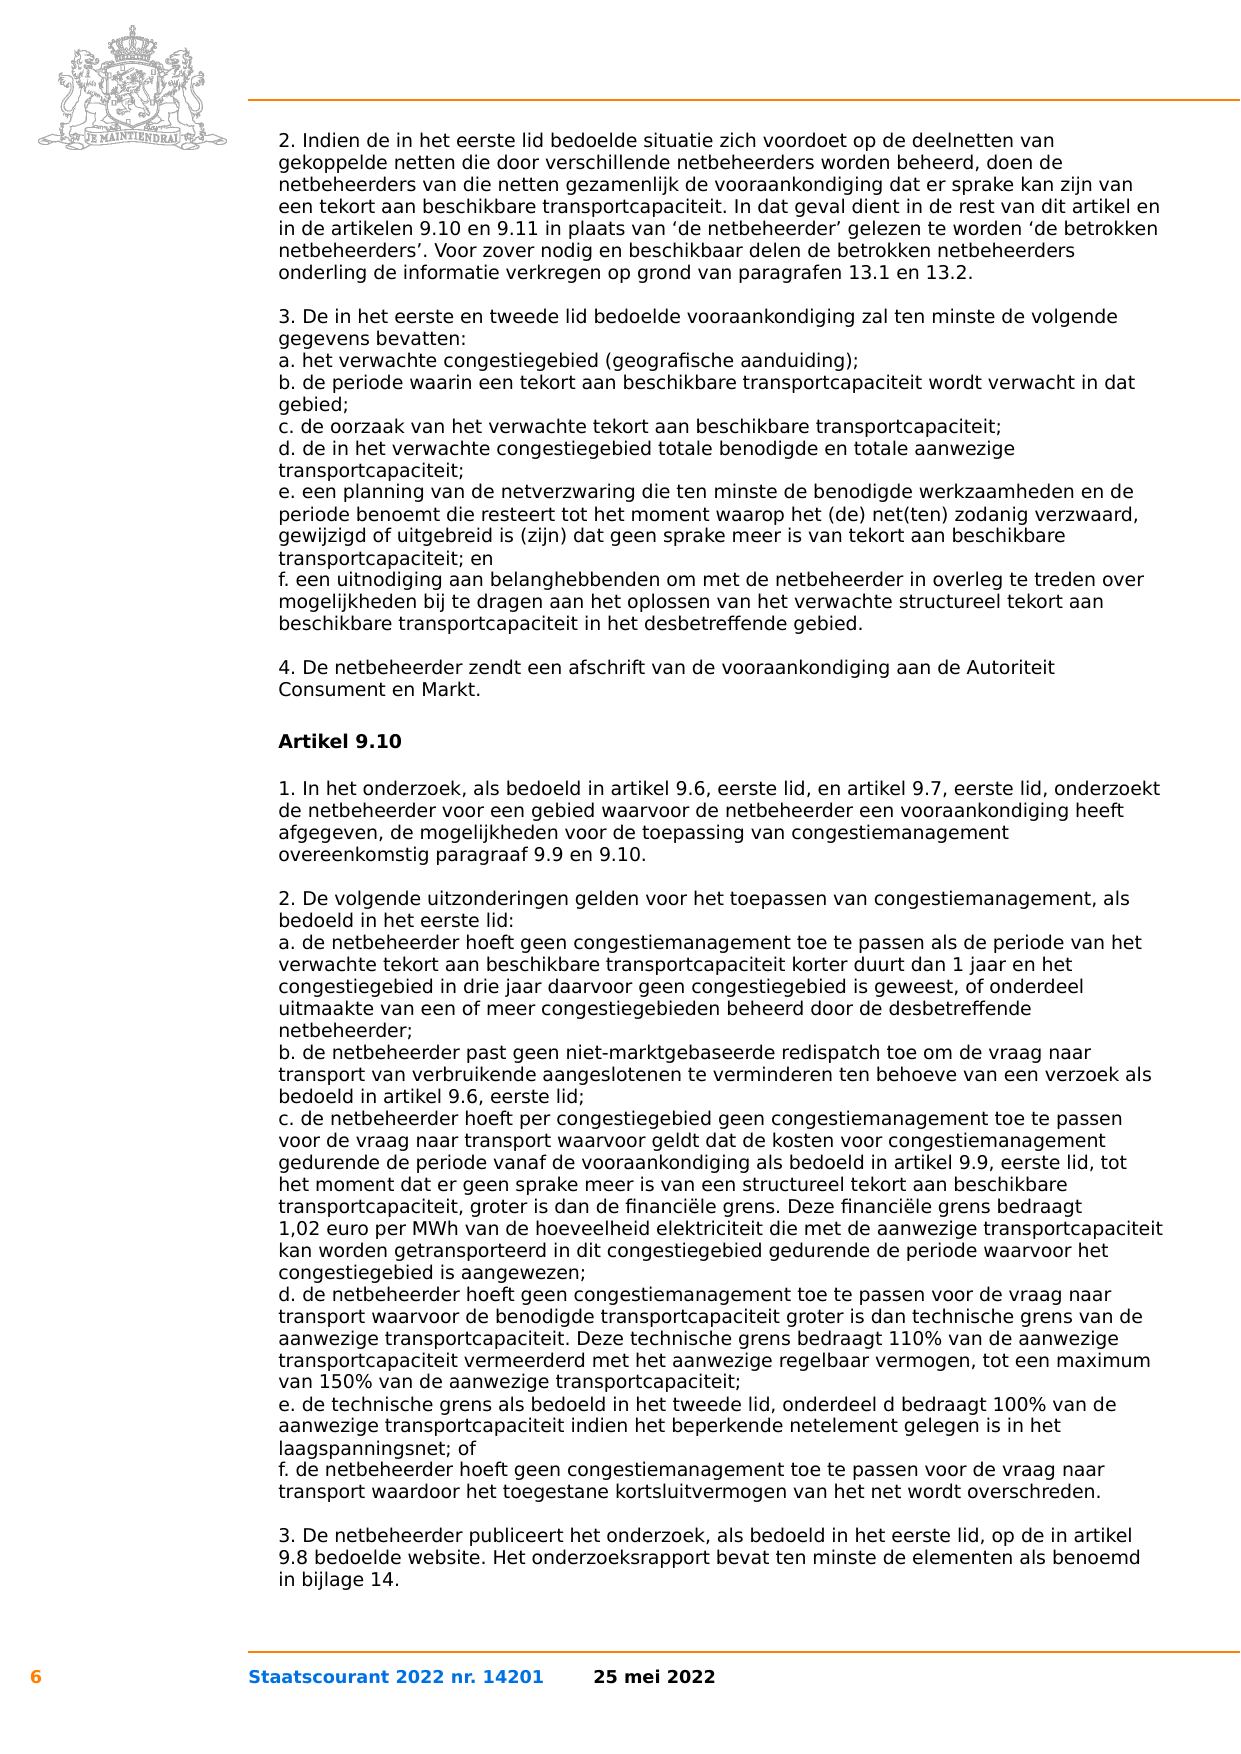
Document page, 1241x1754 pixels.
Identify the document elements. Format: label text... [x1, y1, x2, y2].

text 3. De netbeheerder publiceert het onderzoek, als bedoeld in het eerste lid, op de in artikel 9.8 bedoelde website. Het onderzoeksrapport bevat ten minste de elementen als benoemd in bijlage 14. [278, 1525, 1163, 1591]
text d. de in het verwachte congestiegebied totale benodigde en totale aanwezige transportcapaciteit; [278, 437, 1163, 481]
text b. de periode waarin een tekort aan beschikbare transportcapaciteit wordt verwacht in dat gebied; [278, 372, 1163, 416]
text 1. In het onderzoek, als bedoeld in artikel 9.6, eerste lid, en artikel 9.7, eerste lid, onderzoekt de netbeheerder voor een gebied waarvoor de netbeheerder een vooraankondiging heeft afgegeven, de mogelijkheden voor de toepassing van congestiemanagement overeenkomstig paragraaf 9.9 en 9.10. [278, 778, 1163, 866]
text c. de oorzaak van het verwachte tekort aan beschikbare transportcapaciteit; [278, 416, 1163, 437]
text b. de netbeheerder past geen niet-marktgebaseerde redispatch toe om de vraag naar transport van verbruikende aangeslotenen te verminderen ten behoeve van een verzoek als bedoeld in artikel 9.6, eerste lid; [278, 1042, 1163, 1108]
text f. een uitnodiging aan belanghebbenden om met de netbeheerder in overleg te treden over mogelijkheden bij te dragen aan het oplossen van het verwachte structureel tekort aan beschikbare transportcapaciteit in het desbetreffende gebied. [278, 569, 1163, 635]
text c. de netbeheerder hoeft per congestiegebied geen congestiemanagement toe te passen voor de vraag naar transport waarvoor geldt dat de kosten voor congestiemanagement gedurende de periode vanaf de vooraankondiging als bedoeld in artikel 9.9, eerste lid, tot het moment dat er geen sprake meer is van een structureel tekort aan beschikbare transportcapaciteit, groter is dan de financiële grens. Deze financiële grens bedraagt 1,02 euro per MWh van de hoeveelheid elektriciteit die met de aanwezige transportcapaciteit kan worden getransporteerd in dit congestiegebied gedurende de periode waarvoor het congestiegebied is aangewezen; [278, 1108, 1163, 1283]
text 3. De in het eerste en tweede lid bedoelde vooraankondiging zal ten minste de volgende gegevens bevatten: [278, 306, 1163, 349]
text a. de netbeheerder hoeft geen congestiemanagement toe te passen als de periode van het verwachte tekort aan beschikbare transportcapaciteit korter duurt dan 1 jaar en het congestiegebied in drie jaar daarvoor geen congestiegebied is geweest, of onderdeel uitmaakte van een of meer congestiegebieden beheerd door de desbetreffende netbeheerder; [278, 932, 1163, 1042]
text 2. Indien de in het eerste lid bedoelde situatie zich voordoet op de deelnetten van gekoppelde netten die door verschillende netbeheerders worden beheerd, doen de netbeheerders van die netten gezamenlijk de vooraankondiging dat er sprake kan zijn van een tekort aan beschikbare transportcapaciteit. In dat geval dient in de rest van dit artikel en in de artikelen 9.10 en 9.11 in plaats van ‘de netbeheerder’ gelezen te worden ‘de betrokken netbeheerders’. Voor zover nodig en beschikbaar delen de betrokken netbeheerders onderling de informatie verkregen op grond van paragrafen 13.1 en 13.2. [278, 130, 1163, 284]
text e. een planning van de netverzwaring die ten minste de benodigde werkzaamheden en de periode benoemt die resteert tot het moment waarop het (de) net(ten) zodanig verzwaard, gewijzigd of uitgebreid is (zijn) dat geen sprake meer is van tekort aan beschikbare transportcapaciteit; en [278, 481, 1163, 569]
text d. de netbeheerder hoeft geen congestiemanagement toe te passen voor de vraag naar transport waarvoor de benodigde transportcapaciteit groter is dan technische grens van de aanwezige transportcapaciteit. Deze technische grens bedraagt 110% van de aanwezige transportcapaciteit vermeerderd met het aanwezige regelbaar vermogen, tot een maximum van 150% van de aanwezige transportcapaciteit; [278, 1283, 1163, 1393]
text 4. De netbeheerder zendt een afschrift van de vooraankondiging aan de Autoriteit Consument en Markt. [278, 657, 1163, 701]
text a. het verwachte congestiegebied (geografische aanduiding); [278, 349, 1163, 372]
text 2. De volgende uitzonderingen gelden voor het toepassen van congestiemanagement, als bedoeld in het eerste lid: [278, 888, 1163, 932]
picture [38, 25, 227, 150]
text f. de netbeheerder hoeft geen congestiemanagement toe te passen voor de vraag naar transport waardoor het toegestane kortsluitvermogen van het net wordt overschreden. [278, 1459, 1163, 1503]
subtitle Artikel 9.10 [278, 731, 1163, 753]
text e. de technische grens als bedoeld in het tweede lid, onderdeel d bedraagt 100% van de aanwezige transportcapaciteit indien het beperkende netelement gelegen is in het laagspanningsnet; of [278, 1393, 1163, 1459]
